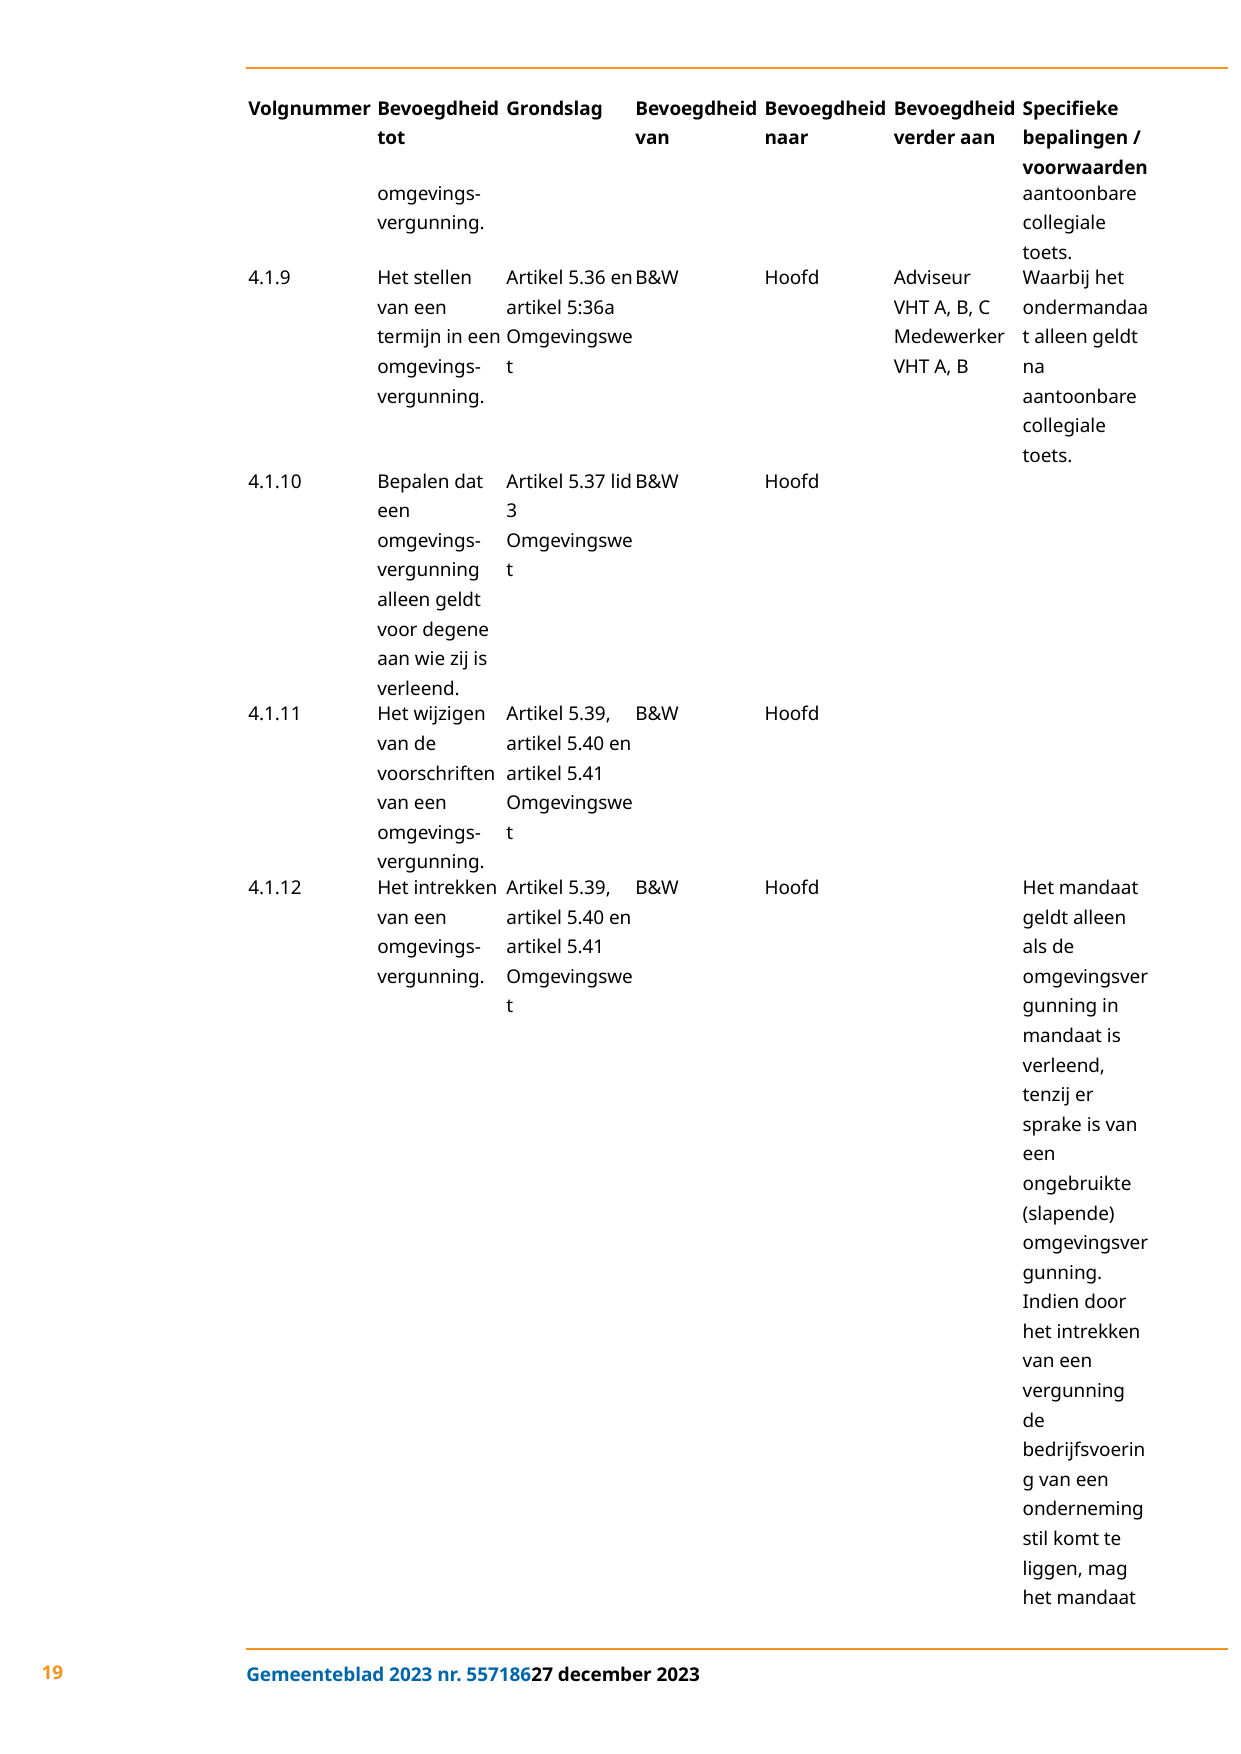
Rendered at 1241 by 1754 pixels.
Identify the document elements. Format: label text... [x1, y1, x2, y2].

table_cell Het mandaat geldt alleen als de omgevingsvergunning in mandaat is verleend, tenzij er sprake is van een ongebruikte (slapende) omgevingsvergunning. Indien door het intrekken van een vergunning de bedrijfsvoering van een onderneming stil komt te liggen, mag het mandaat [1023, 874, 1152, 1610]
table_header Grondslag [506, 95, 635, 180]
table_cell [248, 180, 377, 264]
table_cell omgevings-vergunning. [377, 180, 506, 264]
table_cell 4.1.12 [248, 874, 377, 1610]
table_header Bevoegdheid verder aan [894, 95, 1022, 180]
table_cell aantoonbare collegiale toets. [1023, 180, 1152, 264]
table_cell [894, 701, 1022, 874]
table_header Bevoegdheid van [635, 95, 764, 180]
table_cell [1023, 468, 1152, 701]
table_cell [506, 180, 635, 264]
table_cell Adviseur VHT A, B, C Medewerker VHT A, B [894, 265, 1022, 468]
table_cell B&W [635, 874, 764, 1610]
table_cell 4.1.11 [248, 701, 377, 874]
table_cell Artikel 5.36 en artikel 5:36a Omgevingswet [506, 265, 635, 468]
table_cell Bepalen dat een omgevings-vergunning alleen geldt voor degene aan wie zij is verleend. [377, 468, 506, 701]
table_cell Artikel 5.37 lid 3 Omgevingswet [506, 468, 635, 701]
table_cell B&W [635, 468, 764, 701]
table_cell B&W [635, 265, 764, 468]
table_header Volgnummer [248, 95, 377, 180]
table_cell Hoofd [764, 265, 893, 468]
table_cell B&W [635, 701, 764, 874]
table_cell [894, 874, 1022, 1610]
table_cell [894, 180, 1022, 264]
table_cell Hoofd [764, 701, 893, 874]
table_cell Artikel 5.39, artikel 5.40 en artikel 5.41 Omgevingswet [506, 874, 635, 1610]
table_header Bevoegdheid tot [377, 95, 506, 180]
table_cell [894, 468, 1022, 701]
table_cell [635, 180, 764, 264]
table_cell 4.1.9 [248, 265, 377, 468]
table_cell Het intrekken van een omgevings-vergunning. [377, 874, 506, 1610]
table_cell [764, 180, 893, 264]
table_cell Het stellen van een termijn in een omgevings-vergunning. [377, 265, 506, 468]
table_cell Artikel 5.39, artikel 5.40 en artikel 5.41 Omgevingswet [506, 701, 635, 874]
picture [41, 47, 231, 172]
table_header Specifieke bepalingen / voorwaarden [1023, 95, 1152, 180]
table_cell 4.1.10 [248, 468, 377, 701]
table_header Bevoegdheid naar [764, 95, 893, 180]
table_cell Hoofd [764, 874, 893, 1610]
table_cell Waarbij het ondermandaat alleen geldt na aantoonbare collegiale toets. [1023, 265, 1152, 468]
table_cell Hoofd [764, 468, 893, 701]
table_cell Het wijzigen van de voorschriften van een omgevings-vergunning. [377, 701, 506, 874]
table_cell [1023, 701, 1152, 874]
